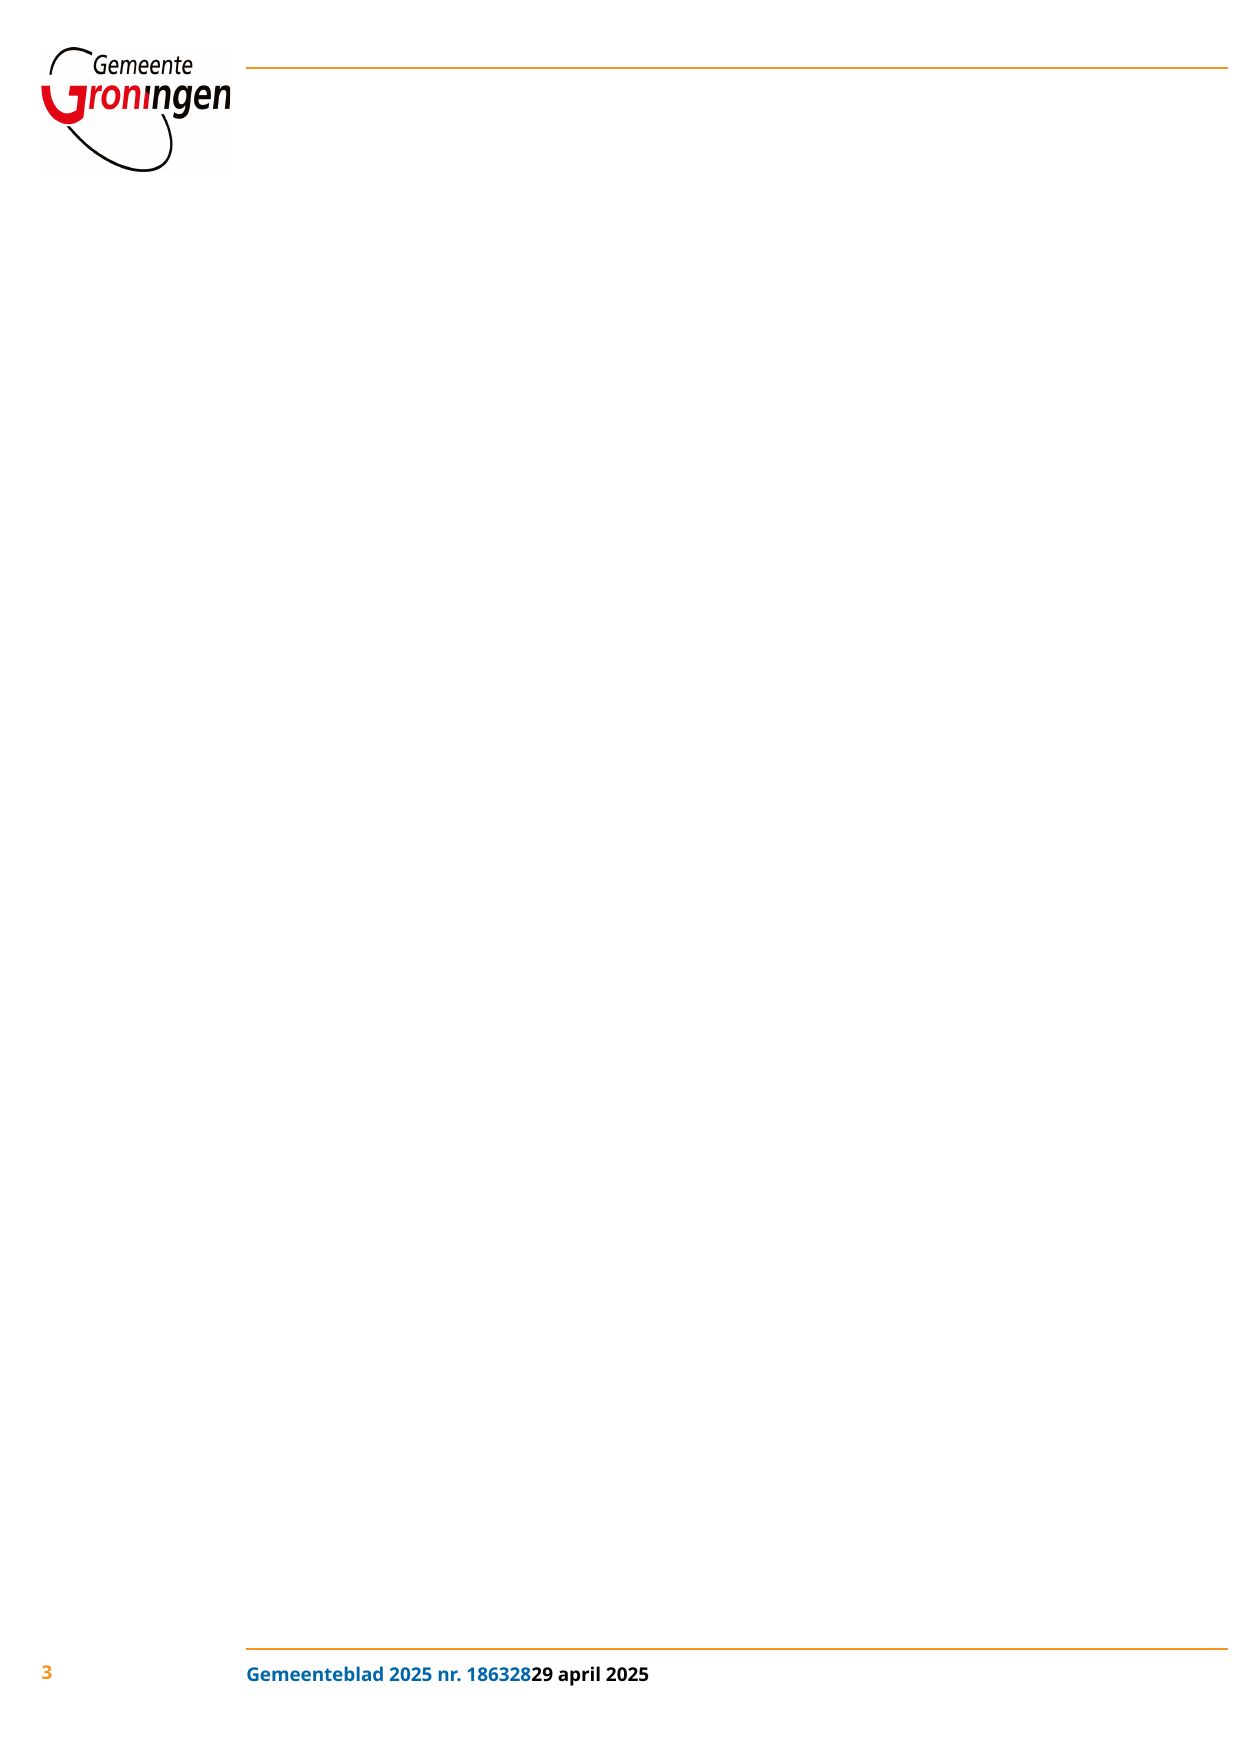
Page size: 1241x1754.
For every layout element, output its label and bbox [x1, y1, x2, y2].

picture [41, 47, 231, 172]
